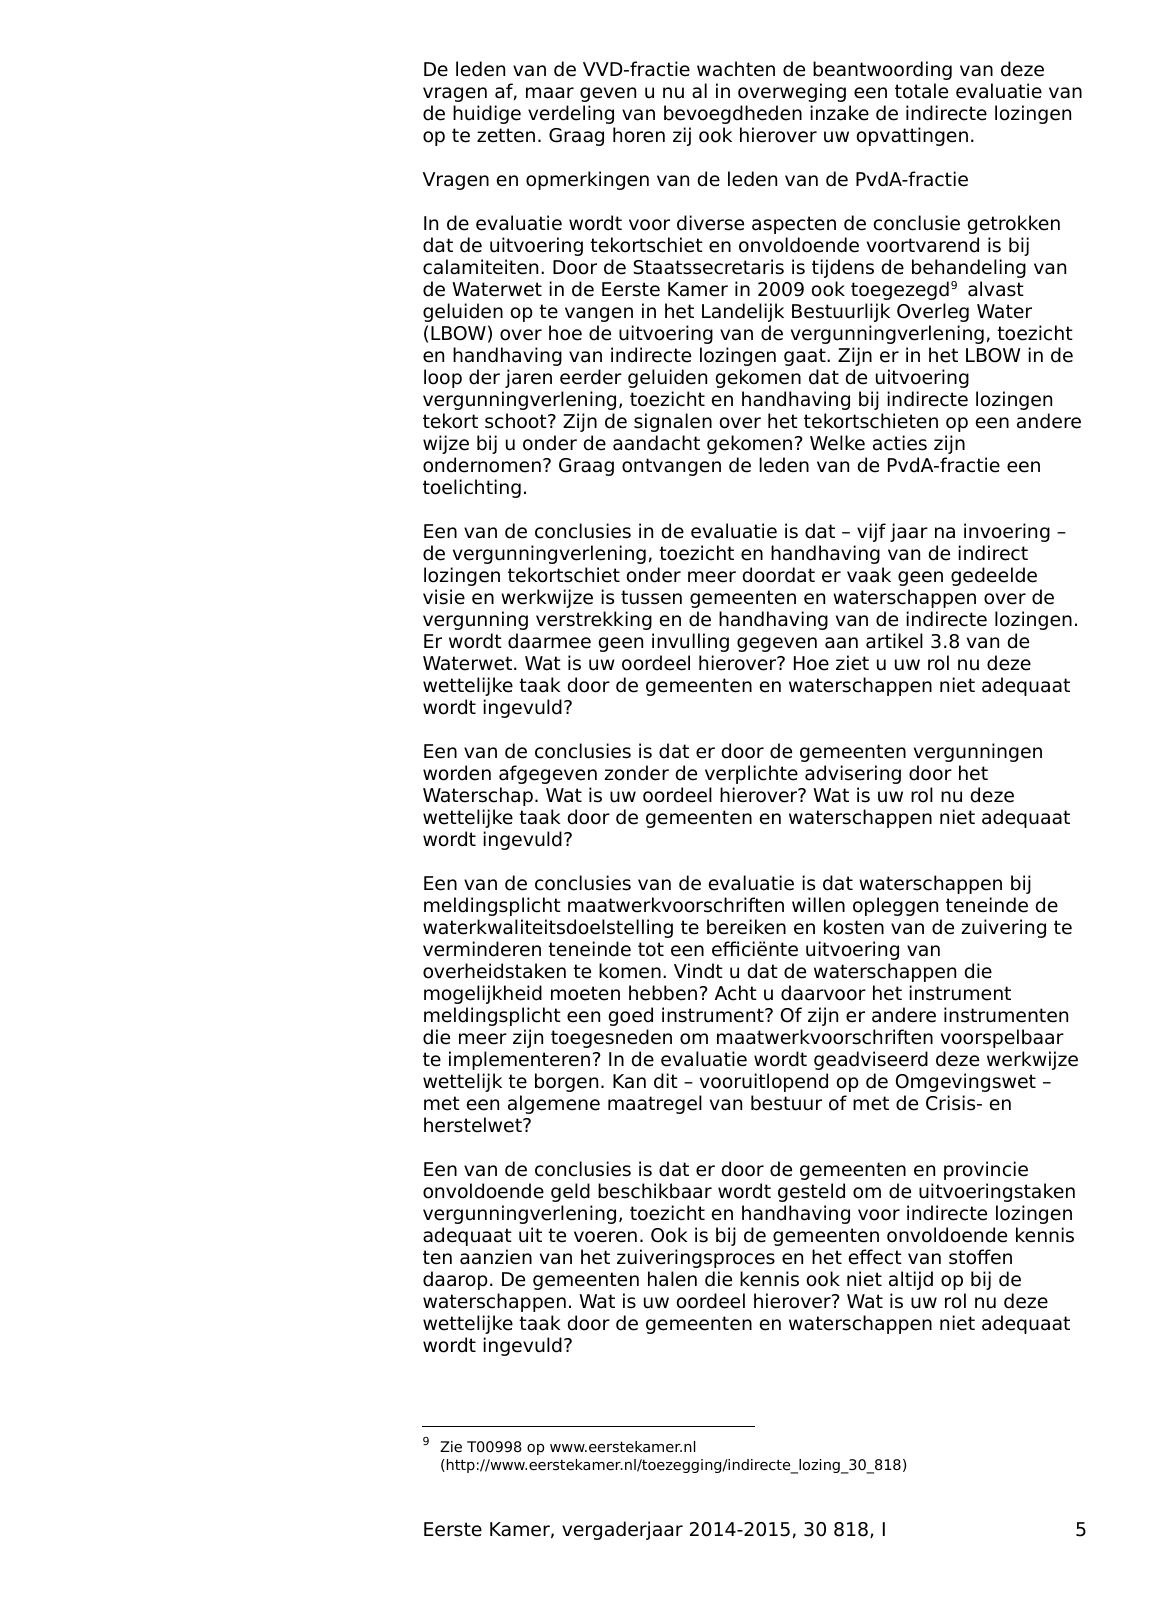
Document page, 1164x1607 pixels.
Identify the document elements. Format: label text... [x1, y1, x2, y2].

text Een van de conclusies is dat er door de gemeenten en provincie onvoldoende geld beschikbaar wordt gesteld om de uitvoeringstaken vergunningverlening, toezicht en handhaving voor indirecte lozingen adequaat uit te voeren. Ook is bij de gemeenten onvoldoende kennis ten aanzien van het zuiveringsproces en het effect van stoffen daarop. De gemeenten halen die kennis ook niet altijd op bij de waterschappen. Wat is uw oordeel hierover? Wat is uw rol nu deze wettelijke taak door de gemeenten en waterschappen niet adequaat wordt ingevuld? [422, 1159, 1087, 1357]
text Een van de conclusies is dat er door de gemeenten vergunningen worden afgegeven zonder de verplichte advisering door het Waterschap. Wat is uw oordeel hierover? Wat is uw rol nu deze wettelijke taak door de gemeenten en waterschappen niet adequaat wordt ingevuld? [422, 741, 1087, 851]
text Een van de conclusies van de evaluatie is dat waterschappen bij meldingsplicht maatwerkvoorschriften willen opleggen teneinde de waterkwaliteitsdoelstelling te bereiken en kosten van de zuivering te verminderen teneinde tot een efficiënte uitvoering van overheidstaken te komen. Vindt u dat de waterschappen die mogelijkheid moeten hebben? Acht u daarvoor het instrument meldingsplicht een goed instrument? Of zijn er andere instrumenten die meer zijn toegesneden om maatwerkvoorschriften voorspelbaar te implementeren? In de evaluatie wordt geadviseerd deze werkwijze wettelijk te borgen. Kan dit – vooruitlopend op de Omgevingswet – met een algemene maatregel van bestuur of met de Crisis- en herstelwet? [422, 873, 1087, 1137]
text Zie T00998 op www.eerstekamer.nl (http://www.eerstekamer.nl/toezegging/indirecte_lozing_30_818) [422, 1435, 1087, 1474]
text Vragen en opmerkingen van de leden van de PvdA-fractie [422, 169, 1087, 191]
text Een van de conclusies in de evaluatie is dat – vijf jaar na invoering – de vergunningverlening, toezicht en handhaving van de indirect lozingen tekortschiet onder meer doordat er vaak geen gedeelde visie en werkwijze is tussen gemeenten en waterschappen over de vergunning verstrekking en de handhaving van de indirecte lozingen. Er wordt daarmee geen invulling gegeven aan artikel 3.8 van de Waterwet. Wat is uw oordeel hierover? Hoe ziet u uw rol nu deze wettelijke taak door de gemeenten en waterschappen niet adequaat wordt ingevuld? [422, 521, 1087, 719]
text De leden van de VVD-fractie wachten de beantwoording van deze vragen af, maar geven u nu al in overweging een totale evaluatie van de huidige verdeling van bevoegdheden inzake de indirecte lozingen op te zetten. Graag horen zij ook hierover uw opvattingen. [422, 59, 1087, 147]
text In de evaluatie wordt voor diverse aspecten de conclusie getrokken dat de uitvoering tekortschiet en onvoldoende voortvarend is bij calamiteiten. Door de Staatssecretaris is tijdens de behandeling van de Waterwet in de Eerste Kamer in 2009 ook toegezegd alvast geluiden op te vangen in het Landelijk Bestuurlijk Overleg Water (LBOW) over hoe de uitvoering van de vergunningverlening, toezicht en handhaving van indirecte lozingen gaat. Zijn er in het LBOW in de loop der jaren eerder geluiden gekomen dat de uitvoering vergunningverlening, toezicht en handhaving bij indirecte lozingen tekort schoot? Zijn de signalen over het tekortschieten op een andere wijze bij u onder de aandacht gekomen? Welke acties zijn ondernomen? Graag ontvangen de leden van de PvdA-fractie een toelichting. [422, 213, 1087, 499]
